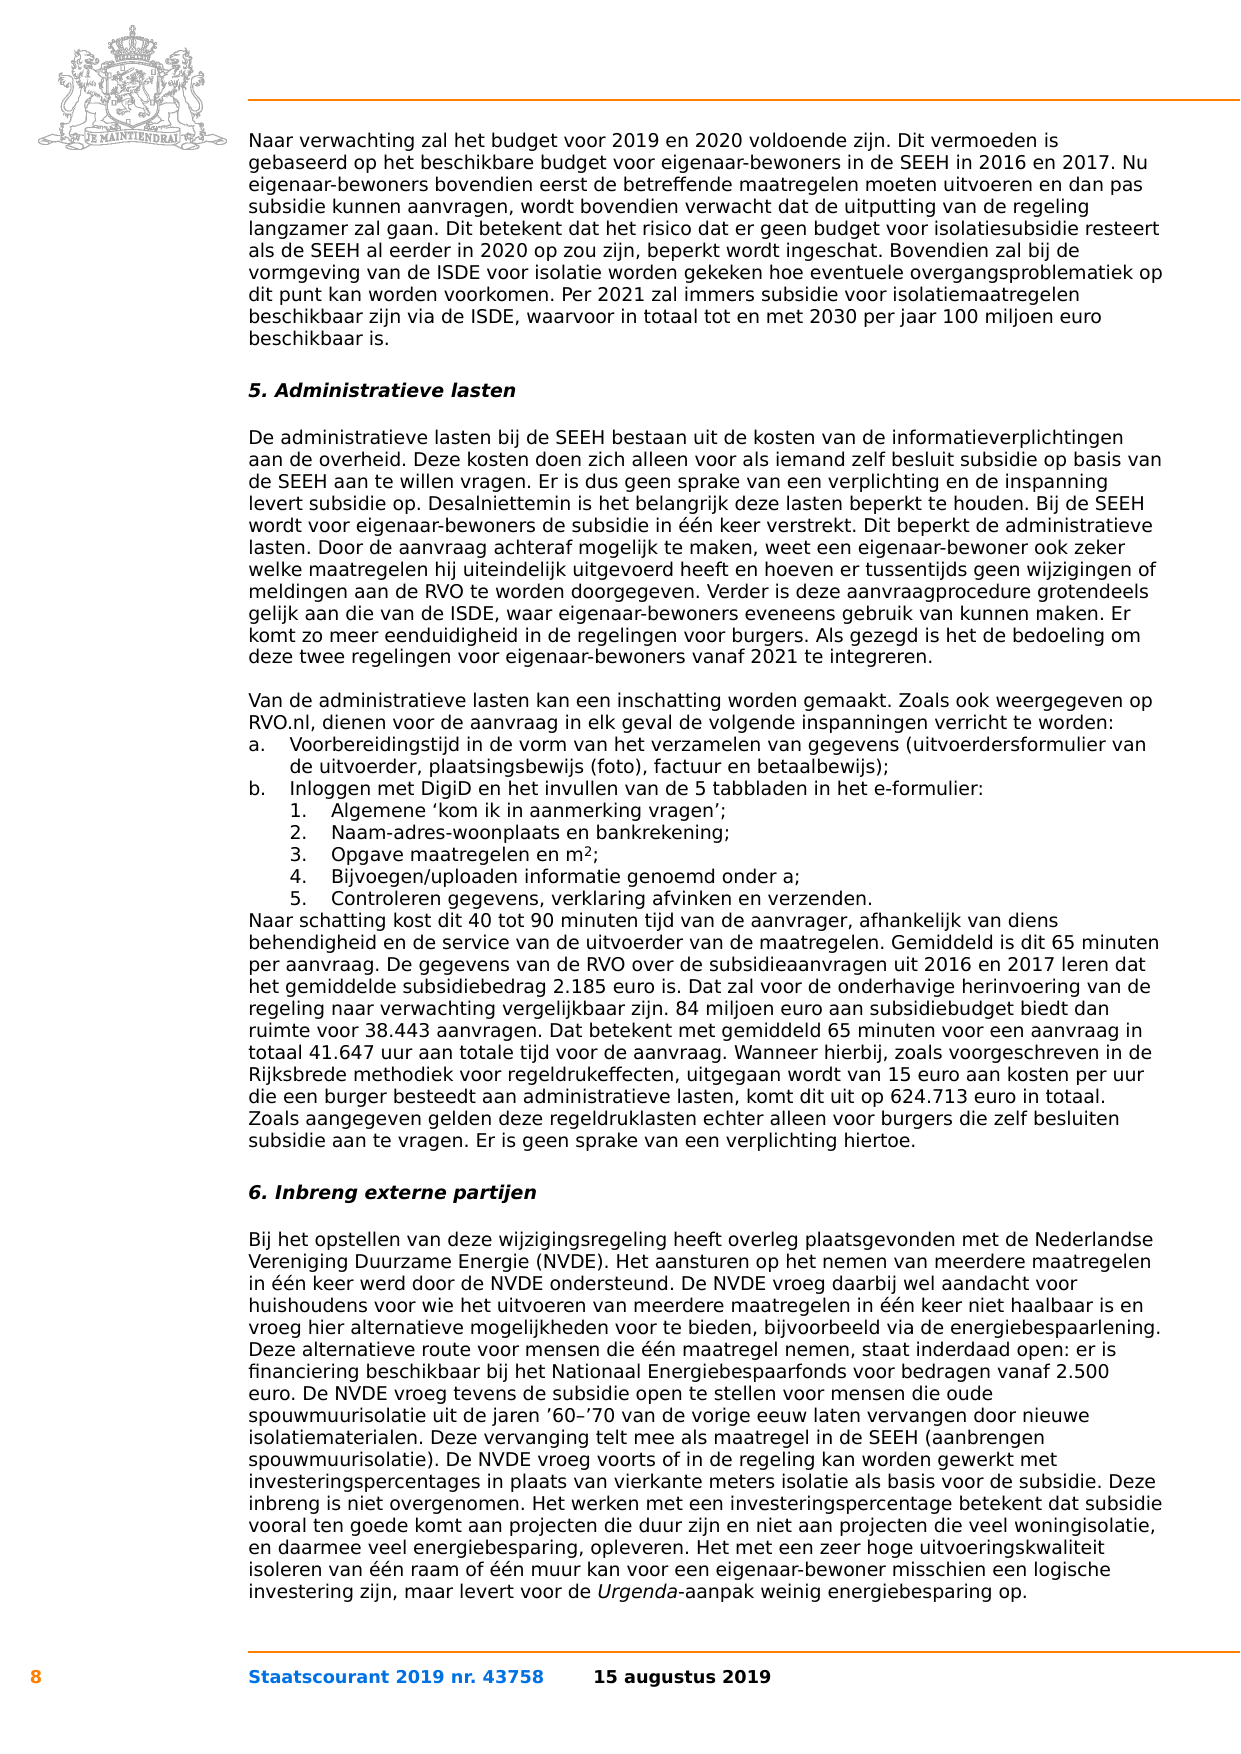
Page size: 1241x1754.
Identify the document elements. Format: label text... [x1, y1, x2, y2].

text Naar schatting kost dit 40 tot 90 minuten tijd van de aanvrager, afhankelijk van diens behendigheid en de service van de uitvoerder van de maatregelen. Gemiddeld is dit 65 minuten per aanvraag. De gegevens van de RVO over de subsidieaanvragen uit 2016 en 2017 leren dat het gemiddelde subsidiebedrag 2.185 euro is. Dat zal voor de onderhavige herinvoering van de regeling naar verwachting vergelijkbaar zijn. 84 miljoen euro aan subsidiebudget biedt dan ruimte voor 38.443 aanvragen. Dat betekent met gemiddeld 65 minuten voor een aanvraag in totaal 41.647 uur aan totale tijd voor de aanvraag. Wanneer hierbij, zoals voorgeschreven in de Rijksbrede methodiek voor regeldrukeffecten, uitgegaan wordt van 15 euro aan kosten per uur die een burger besteedt aan administratieve lasten, komt dit uit op 624.713 euro in totaal. Zoals aangegeven gelden deze regeldruklasten echter alleen voor burgers die zelf besluiten subsidie aan te vragen. Er is geen sprake van een verplichting hiertoe. [248, 910, 1163, 1152]
text 4. Bijvoegen/uploaden informatie genoemd onder a; [289, 866, 1163, 888]
text De administratieve lasten bij de SEEH bestaan uit de kosten van de informatieverplichtingen aan de overheid. Deze kosten doen zich alleen voor als iemand zelf besluit subsidie op basis van de SEEH aan te willen vragen. Er is dus geen sprake van een verplichting en de inspanning levert subsidie op. Desalniettemin is het belangrijk deze lasten beperkt te houden. Bij de SEEH wordt voor eigenaar-bewoners de subsidie in één keer verstrekt. Dit beperkt de administratieve lasten. Door de aanvraag achteraf mogelijk te maken, weet een eigenaar-bewoner ook zeker welke maatregelen hij uiteindelijk uitgevoerd heeft en hoeven er tussentijds geen wijzigingen of meldingen aan de RVO te worden doorgegeven. Verder is deze aanvraagprocedure grotendeels gelijk aan die van de ISDE, waar eigenaar-bewoners eveneens gebruik van kunnen maken. Er komt zo meer eenduidigheid in de regelingen voor burgers. Als gezegd is het de bedoeling om deze twee regelingen voor eigenaar-bewoners vanaf 2021 te integreren. [248, 427, 1163, 668]
text Naar verwachting zal het budget voor 2019 en 2020 voldoende zijn. Dit vermoeden is gebaseerd op het beschikbare budget voor eigenaar-bewoners in de SEEH in 2016 en 2017. Nu eigenaar-bewoners bovendien eerst de betreffende maatregelen moeten uitvoeren en dan pas subsidie kunnen aanvragen, wordt bovendien verwacht dat de uitputting van de regeling langzamer zal gaan. Dit betekent dat het risico dat er geen budget voor isolatiesubsidie resteert als de SEEH al eerder in 2020 op zou zijn, beperkt wordt ingeschat. Bovendien zal bij de vormgeving van de ISDE voor isolatie worden gekeken hoe eventuele overgangsproblematiek op dit punt kan worden voorkomen. Per 2021 zal immers subsidie voor isolatiemaatregelen beschikbaar zijn via de ISDE, waarvoor in totaal tot en met 2030 per jaar 100 miljoen euro beschikbaar is. [248, 130, 1163, 350]
text 3. Opgave maatregelen en m2; [289, 844, 1163, 866]
picture [38, 25, 227, 150]
text Bij het opstellen van deze wijzigingsregeling heeft overleg plaatsgevonden met de Nederlandse Vereniging Duurzame Energie (NVDE). Het aansturen op het nemen van meerdere maatregelen in één keer werd door de NVDE ondersteund. De NVDE vroeg daarbij wel aandacht voor huishoudens voor wie het uitvoeren van meerdere maatregelen in één keer niet haalbaar is en vroeg hier alternatieve mogelijkheden voor te bieden, bijvoorbeeld via de energiebespaarlening. Deze alternatieve route voor mensen die één maatregel nemen, staat inderdaad open: er is financiering beschikbaar bij het Nationaal Energiebespaarfonds voor bedragen vanaf 2.500 euro. De NVDE vroeg tevens de subsidie open te stellen voor mensen die oude spouwmuurisolatie uit de jaren ’60–’70 van de vorige eeuw laten vervangen door nieuwe isolatiematerialen. Deze vervanging telt mee als maatregel in de SEEH (aanbrengen spouwmuurisolatie). De NVDE vroeg voorts of in de regeling kan worden gewerkt met investeringspercentages in plaats van vierkante meters isolatie als basis voor de subsidie. Deze inbreng is niet overgenomen. Het werken met een investeringspercentage betekent dat subsidie vooral ten goede komt aan projecten die duur zijn en niet aan projecten die veel woningisolatie, en daarmee veel energiebesparing, opleveren. Het met een zeer hoge uitvoeringskwaliteit isoleren van één raam of één muur kan voor een eigenaar-bewoner misschien een logische investering zijn, maar levert voor de Urgenda-aanpak weinig energiebesparing op. [248, 1229, 1163, 1602]
text a. Voorbereidingstijd in de vorm van het verzamelen van gegevens (uitvoerdersformulier van de uitvoerder, plaatsingsbewijs (foto), factuur en betaalbewijs); [248, 734, 1163, 778]
text 2. Naam-adres-woonplaats en bankrekening; [289, 822, 1163, 844]
text 1. Algemene ‘kom ik in aanmerking vragen’; [289, 800, 1163, 822]
text 5. Controleren gegevens, verklaring afvinken en verzenden. [289, 888, 1163, 910]
subtitle 5. Administratieve lasten [248, 380, 1163, 402]
subtitle 6. Inbreng externe partijen [248, 1182, 1163, 1204]
text b. Inloggen met DigiD en het invullen van de 5 tabbladen in het e-formulier: [248, 778, 1163, 800]
text Van de administratieve lasten kan een inschatting worden gemaakt. Zoals ook weergegeven op RVO.nl, dienen voor de aanvraag in elk geval de volgende inspanningen verricht te worden: [248, 690, 1163, 734]
